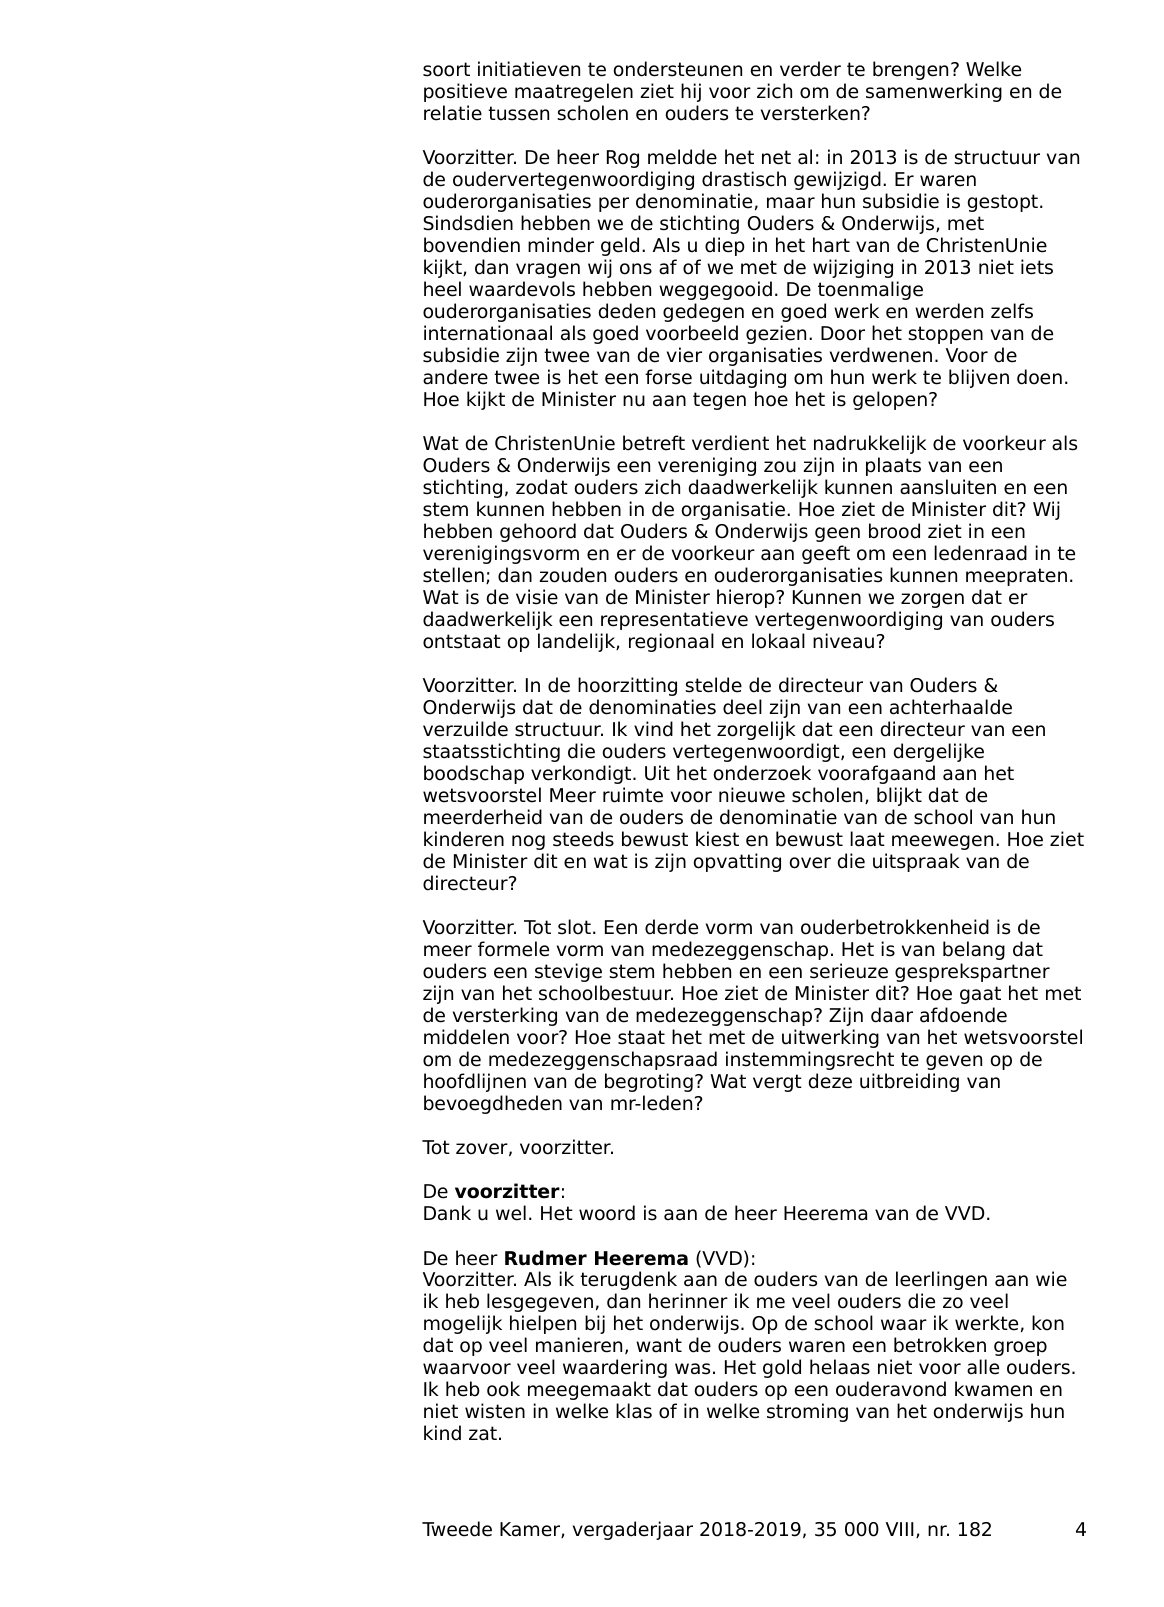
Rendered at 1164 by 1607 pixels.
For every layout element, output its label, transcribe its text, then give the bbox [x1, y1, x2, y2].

text Tot zover, voorzitter. [422, 1137, 1087, 1159]
text Voorzitter. Tot slot. Een derde vorm van ouderbetrokkenheid is de meer formele vorm van medezeggenschap. Het is van belang dat ouders een stevige stem hebben en een serieuze gesprekspartner zijn van het schoolbestuur. Hoe ziet de Minister dit? Hoe gaat het met de versterking van de medezeggenschap? Zijn daar afdoende middelen voor? Hoe staat het met de uitwerking van het wetsvoorstel om de medezeggenschapsraad instemmingsrecht te geven op de hoofdlijnen van de begroting? Wat vergt deze uitbreiding van bevoegdheden van mr-leden? [422, 917, 1087, 1115]
text Voorzitter. De heer Rog meldde het net al: in 2013 is de structuur van de oudervertegenwoordiging drastisch gewijzigd. Er waren ouderorganisaties per denominatie, maar hun subsidie is gestopt. Sindsdien hebben we de stichting Ouders & Onderwijs, met bovendien minder geld. Als u diep in het hart van de ChristenUnie kijkt, dan vragen wij ons af of we met de wijziging in 2013 niet iets heel waardevols hebben weggegooid. De toenmalige ouderorganisaties deden gedegen en goed werk en werden zelfs internationaal als goed voorbeeld gezien. Door het stoppen van de subsidie zijn twee van de vier organisaties verdwenen. Voor de andere twee is het een forse uitdaging om hun werk te blijven doen. Hoe kijkt de Minister nu aan tegen hoe het is gelopen? [422, 147, 1087, 411]
text De heer Rudmer Heerema (VVD): [422, 1247, 1087, 1269]
text Dank u wel. Het woord is aan de heer Heerema van de VVD. [422, 1203, 1087, 1225]
text Voorzitter. Als ik terugdenk aan de ouders van de leerlingen aan wie ik heb lesgegeven, dan herinner ik me veel ouders die zo veel mogelijk hielpen bij het onderwijs. Op de school waar ik werkte, kon dat op veel manieren, want de ouders waren een betrokken groep waarvoor veel waardering was. Het gold helaas niet voor alle ouders. Ik heb ook meegemaakt dat ouders op een ouderavond kwamen en niet wisten in welke klas of in welke stroming van het onderwijs hun kind zat. [422, 1269, 1087, 1445]
text De voorzitter: [422, 1181, 1087, 1203]
text Wat de ChristenUnie betreft verdient het nadrukkelijk de voorkeur als Ouders & Onderwijs een vereniging zou zijn in plaats van een stichting, zodat ouders zich daadwerkelijk kunnen aansluiten en een stem kunnen hebben in de organisatie. Hoe ziet de Minister dit? Wij hebben gehoord dat Ouders & Onderwijs geen brood ziet in een verenigingsvorm en er de voorkeur aan geeft om een ledenraad in te stellen; dan zouden ouders en ouderorganisaties kunnen meepraten. Wat is de visie van de Minister hierop? Kunnen we zorgen dat er daadwerkelijk een representatieve vertegenwoordiging van ouders ontstaat op landelijk, regionaal en lokaal niveau? [422, 433, 1087, 653]
text Voorzitter. In de hoorzitting stelde de directeur van Ouders & Onderwijs dat de denominaties deel zijn van een achterhaalde verzuilde structuur. Ik vind het zorgelijk dat een directeur van een staatsstichting die ouders vertegenwoordigt, een dergelijke boodschap verkondigt. Uit het onderzoek voorafgaand aan het wetsvoorstel Meer ruimte voor nieuwe scholen, blijkt dat de meerderheid van de ouders de denominatie van de school van hun kinderen nog steeds bewust kiest en bewust laat meewegen. Hoe ziet de Minister dit en wat is zijn opvatting over die uitspraak van de directeur? [422, 675, 1087, 895]
text soort initiatieven te ondersteunen en verder te brengen? Welke positieve maatregelen ziet hij voor zich om de samenwerking en de relatie tussen scholen en ouders te versterken? [422, 59, 1087, 125]
